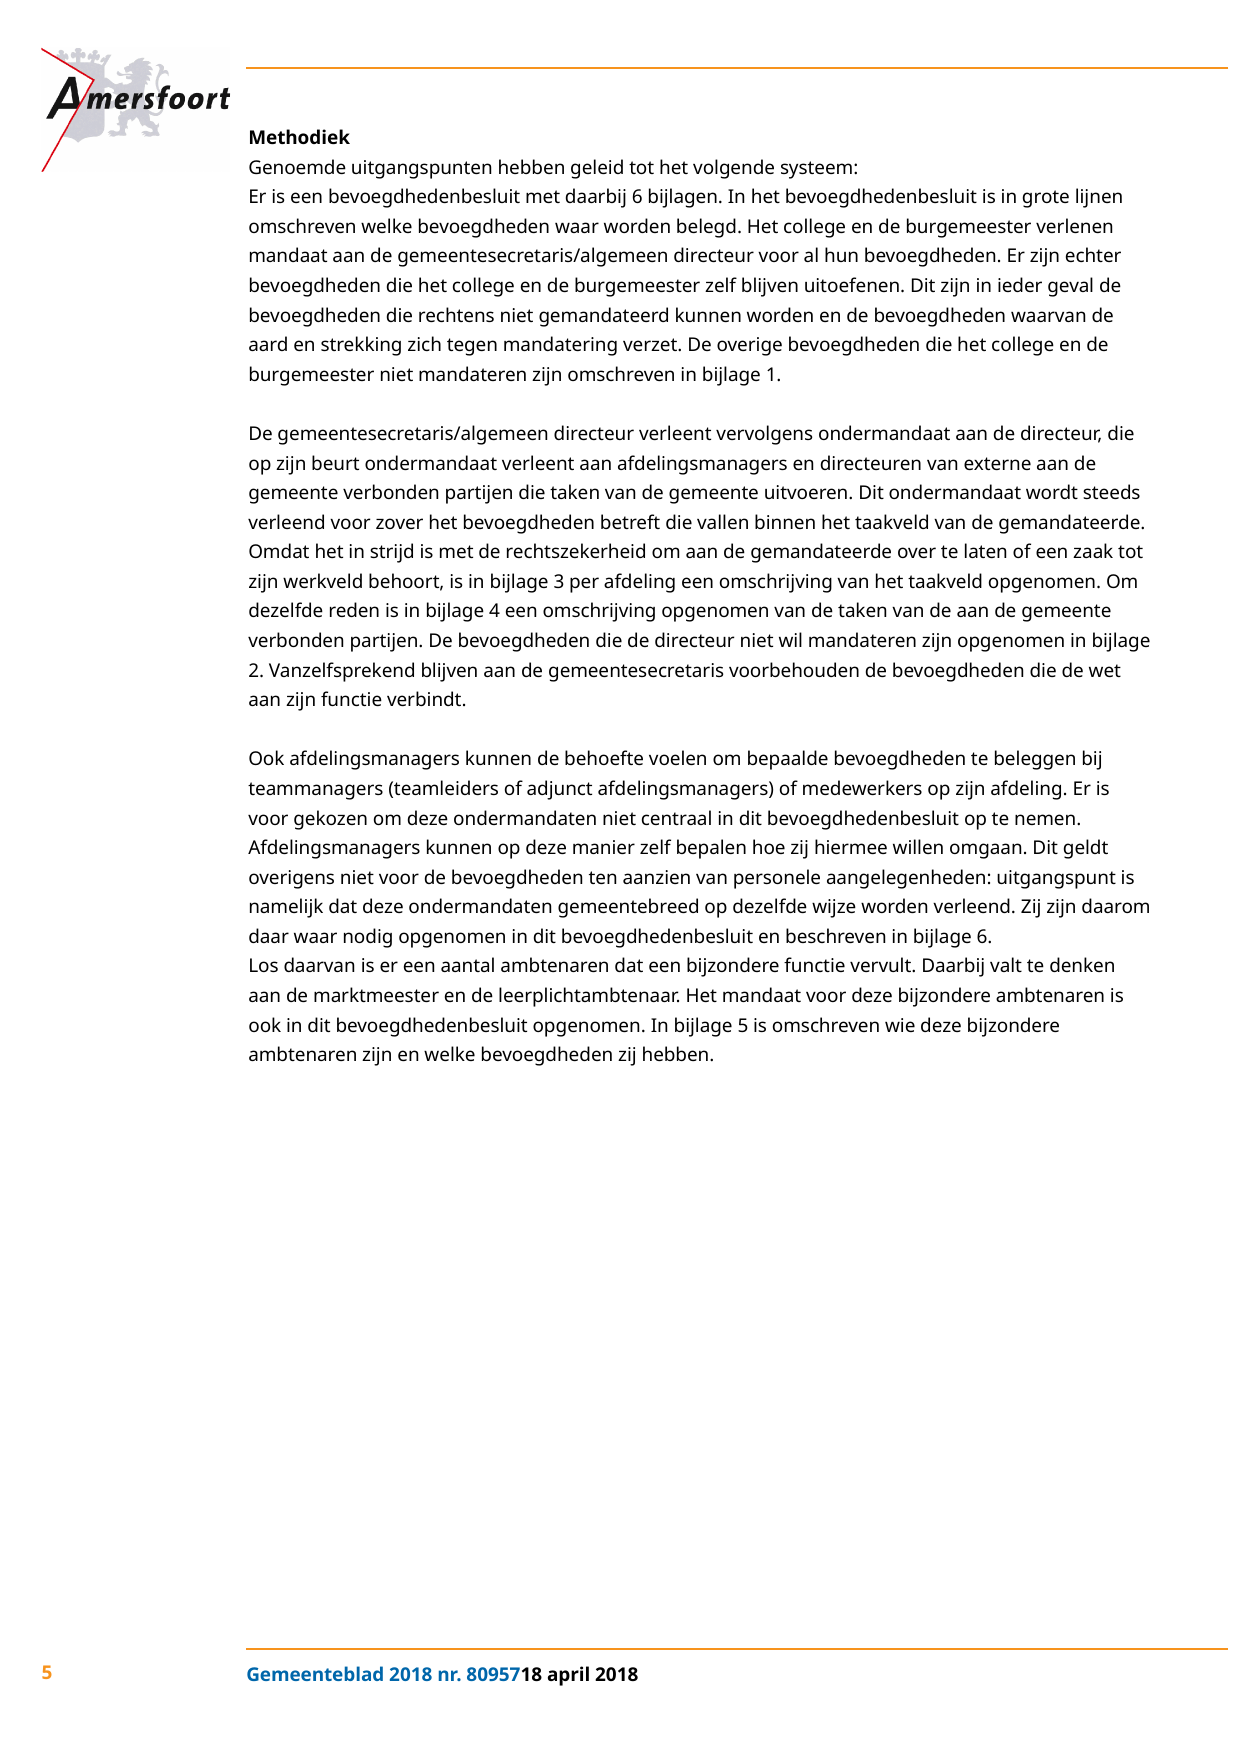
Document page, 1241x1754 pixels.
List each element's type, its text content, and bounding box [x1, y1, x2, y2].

text Los daarvan is er een aantal ambtenaren dat een bijzondere functie vervult. Daarbij valt te denken aan de marktmeester en de leerplichtambtenaar. Het mandaat voor deze bijzondere ambtenaren is ook in dit bevoegdhedenbesluit opgenomen. In bijlage 5 is omschreven wie deze bijzondere ambtenaren zijn en welke bevoegdheden zij hebben. [248, 953, 1152, 1067]
text Ook afdelingsmanagers kunnen de behoefte voelen om bepaalde bevoegdheden te beleggen bij teammanagers (teamleiders of adjunct afdelingsmanagers) of medewerkers op zijn afdeling. Er is voor gekozen om deze ondermandaten niet centraal in dit bevoegdhedenbesluit op te nemen. Afdelingsmanagers kunnen op deze manier zelf bepalen hoe zij hiermee willen omgaan. Dit geldt overigens niet voor de bevoegdheden ten aanzien van personele aangelegenheden: uitgangspunt is namelijk dat deze ondermandaten gemeentebreed op dezelfde wijze worden verleend. Zij zijn daarom daar waar nodig opgenomen in dit bevoegdhedenbesluit en beschreven in bijlage 6. [248, 746, 1152, 949]
text De gemeentesecretaris/algemeen directeur verleent vervolgens ondermandaat aan de directeur, die op zijn beurt ondermandaat verleent aan afdelingsmanagers en directeuren van externe aan de gemeente verbonden partijen die taken van de gemeente uitvoeren. Dit ondermandaat wordt steeds verleend voor zover het bevoegdheden betreft die vallen binnen het taakveld van de gemandateerde. Omdat het in strijd is met de rechtszekerheid om aan de gemandateerde over te laten of een zaak tot zijn werkveld behoort, is in bijlage 3 per afdeling een omschrijving van het taakveld opgenomen. Om dezelfde reden is in bijlage 4 een omschrijving opgenomen van de taken van de aan de gemeente verbonden partijen. De bevoegdheden die de directeur niet wil mandateren zijn opgenomen in bijlage 2. Vanzelfsprekend blijven aan de gemeentesecretaris voorbehouden de bevoegdheden die de wet aan zijn functie verbindt. [248, 420, 1152, 712]
text Genoemde uitgangspunten hebben geleid tot het volgende systeem: [248, 154, 1152, 180]
text Methodiek [248, 124, 1152, 150]
picture [41, 47, 231, 172]
text Er is een bevoegdhedenbesluit met daarbij 6 bijlagen. In het bevoegdhedenbesluit is in grote lijnen omschreven welke bevoegdheden waar worden belegd. Het college en de burgemeester verlenen mandaat aan de gemeentesecretaris/algemeen directeur voor al hun bevoegdheden. Er zijn echter bevoegdheden die het college en de burgemeester zelf blijven uitoefenen. Dit zijn in ieder geval de bevoegdheden die rechtens niet gemandateerd kunnen worden en de bevoegdheden waarvan de aard en strekking zich tegen mandatering verzet. De overige bevoegdheden die het college en de burgemeester niet mandateren zijn omschreven in bijlage 1. [248, 183, 1152, 387]
